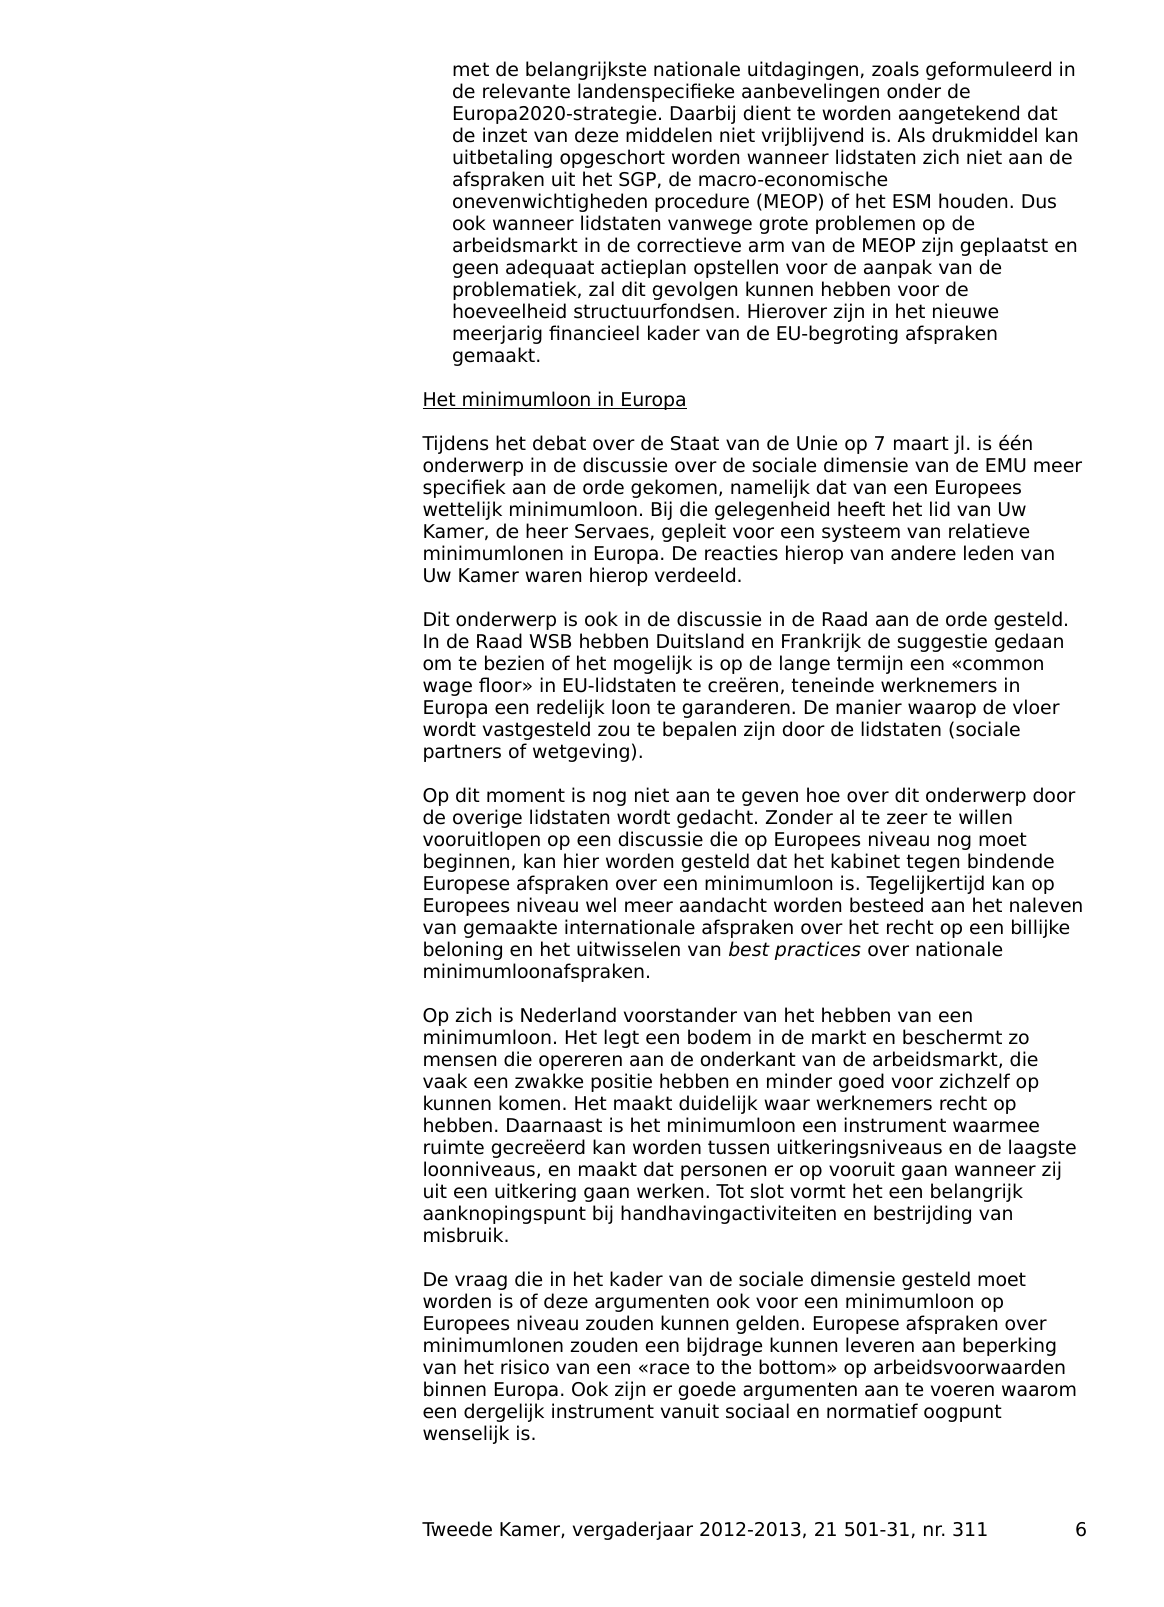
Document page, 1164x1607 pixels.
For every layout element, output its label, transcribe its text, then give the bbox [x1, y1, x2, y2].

text Dit onderwerp is ook in de discussie in de Raad aan de orde gesteld. In de Raad WSB hebben Duitsland en Frankrijk de suggestie gedaan om te bezien of het mogelijk is op de lange termijn een «common wage floor» in EU-lidstaten te creëren, teneinde werknemers in Europa een redelijk loon te garanderen. De manier waarop de vloer wordt vastgesteld zou te bepalen zijn door de lidstaten (sociale partners of wetgeving). [422, 609, 1087, 763]
text Op dit moment is nog niet aan te geven hoe over dit onderwerp door de overige lidstaten wordt gedacht. Zonder al te zeer te willen vooruitlopen op een discussie die op Europees niveau nog moet beginnen, kan hier worden gesteld dat het kabinet tegen bindende Europese afspraken over een minimumloon is. Tegelijkertijd kan op Europees niveau wel meer aandacht worden besteed aan het naleven van gemaakte internationale afspraken over het recht op een billijke beloning en het uitwisselen van best practices over nationale minimumloonafspraken. [422, 785, 1087, 983]
text met de belangrijkste nationale uitdagingen, zoals geformuleerd in de relevante landenspecifieke aanbevelingen onder de Europa2020-strategie. Daarbij dient te worden aangetekend dat de inzet van deze middelen niet vrijblijvend is. Als drukmiddel kan uitbetaling opgeschort worden wanneer lidstaten zich niet aan de afspraken uit het SGP, de macro-economische onevenwichtigheden procedure (MEOP) of het ESM houden. Dus ook wanneer lidstaten vanwege grote problemen op de arbeidsmarkt in de correctieve arm van de MEOP zijn geplaatst en geen adequaat actieplan opstellen voor de aanpak van de problematiek, zal dit gevolgen kunnen hebben voor de hoeveelheid structuurfondsen. Hierover zijn in het nieuwe meerjarig financieel kader van de EU-begroting afspraken gemaakt. [422, 59, 1087, 367]
text De vraag die in het kader van de sociale dimensie gesteld moet worden is of deze argumenten ook voor een minimumloon op Europees niveau zouden kunnen gelden. Europese afspraken over minimumlonen zouden een bijdrage kunnen leveren aan beperking van het risico van een «race to the bottom» op arbeidsvoorwaarden binnen Europa. Ook zijn er goede argumenten aan te voeren waarom een dergelijk instrument vanuit sociaal en normatief oogpunt wenselijk is. [422, 1269, 1087, 1445]
text Op zich is Nederland voorstander van het hebben van een minimumloon. Het legt een bodem in de markt en beschermt zo mensen die opereren aan de onderkant van de arbeidsmarkt, die vaak een zwakke positie hebben en minder goed voor zichzelf op kunnen komen. Het maakt duidelijk waar werknemers recht op hebben. Daarnaast is het minimumloon een instrument waarmee ruimte gecreëerd kan worden tussen uitkeringsniveaus en de laagste loonniveaus, en maakt dat personen er op vooruit gaan wanneer zij uit een uitkering gaan werken. Tot slot vormt het een belangrijk aanknopingspunt bij handhavingactiviteiten en bestrijding van misbruik. [422, 1005, 1087, 1247]
text Tijdens het debat over de Staat van de Unie op 7 maart jl. is één onderwerp in de discussie over de sociale dimensie van de EMU meer specifiek aan de orde gekomen, namelijk dat van een Europees wettelijk minimumloon. Bij die gelegenheid heeft het lid van Uw Kamer, de heer Servaes, gepleit voor een systeem van relatieve minimumlonen in Europa. De reacties hierop van andere leden van Uw Kamer waren hierop verdeeld. [422, 433, 1087, 587]
subtitle Het minimumloon in Europa [422, 389, 1087, 411]
